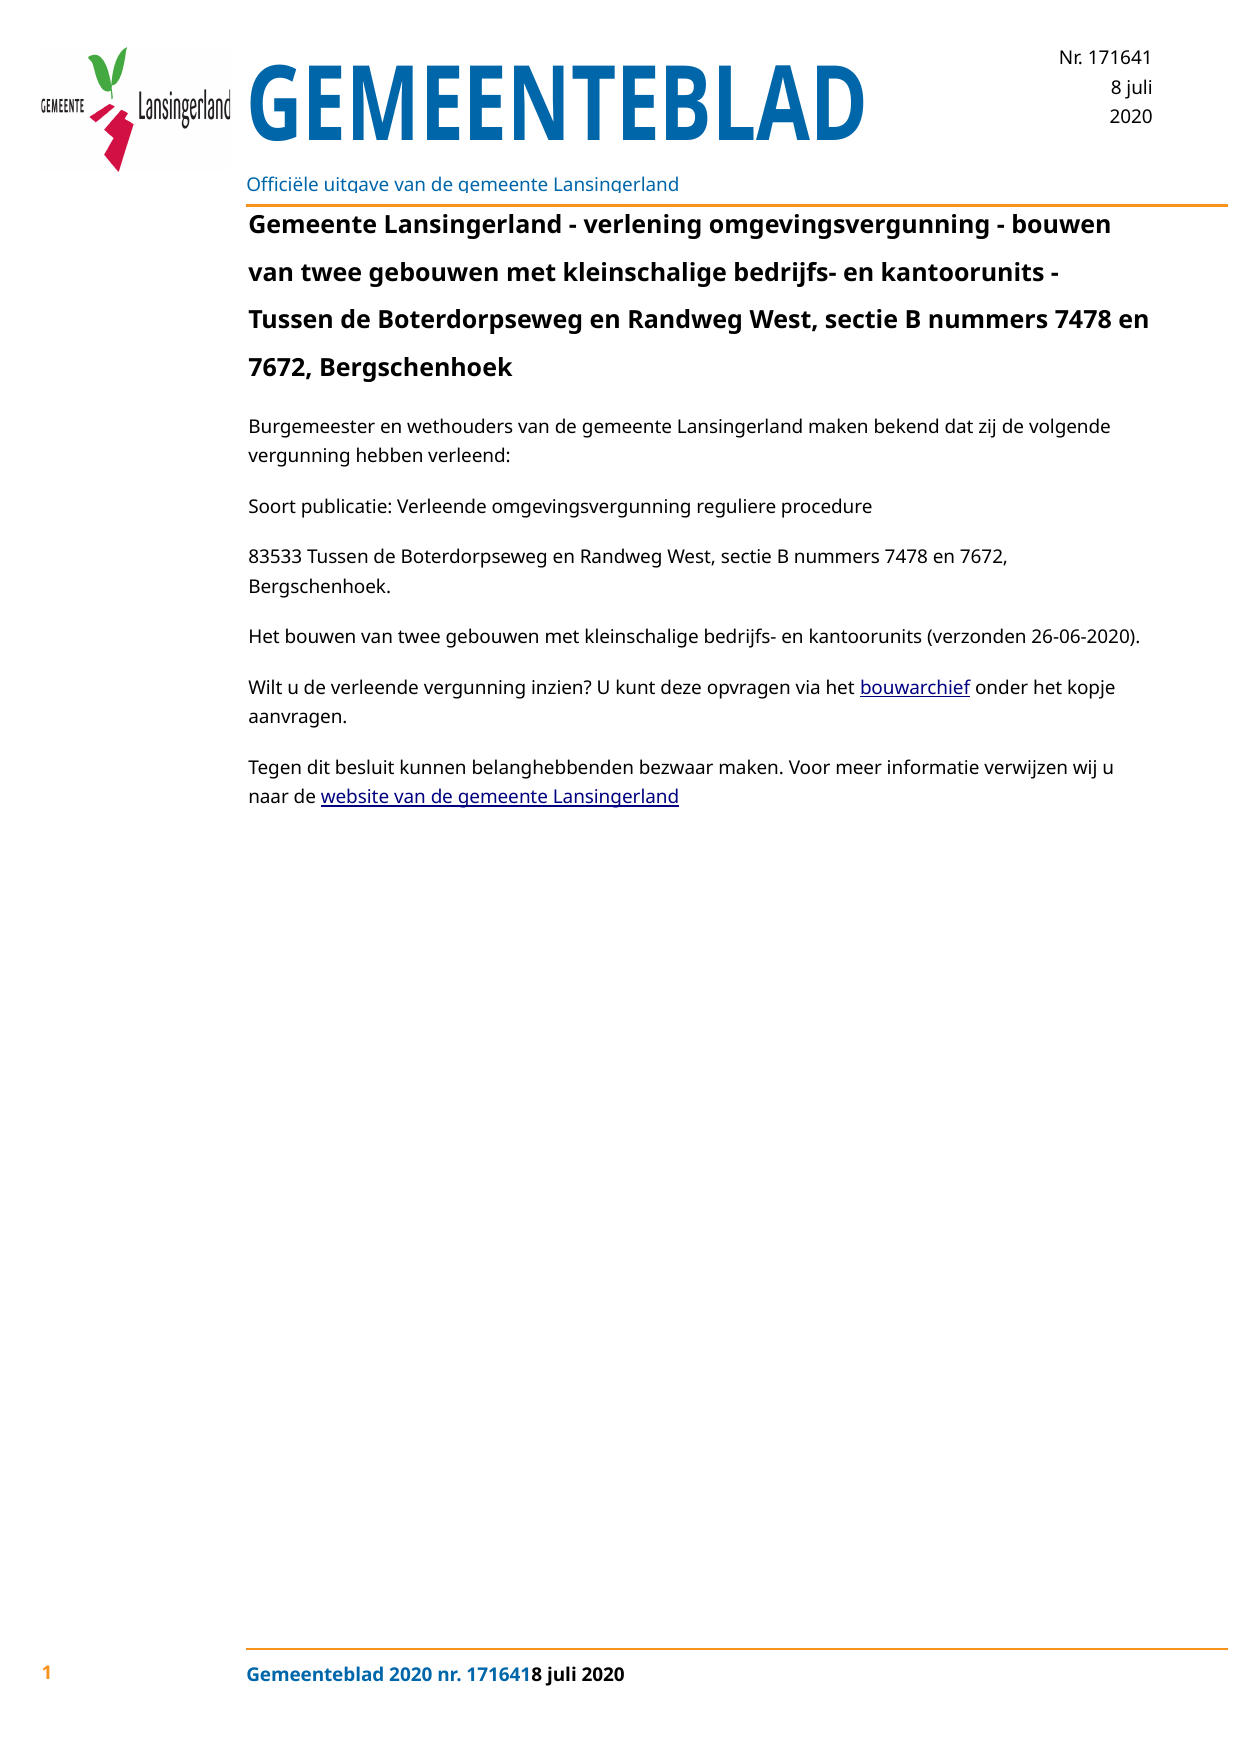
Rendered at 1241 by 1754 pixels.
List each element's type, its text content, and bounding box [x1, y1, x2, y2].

text Burgemeester en wethouders van de gemeente Lansingerland maken bekend dat zij de volgende vergunning hebben verleend: [248, 413, 1152, 468]
text 83533 Tussen de Boterdorpseweg en Randweg West, sectie B nummers 7478 en 7672, Bergschenhoek. [248, 543, 1152, 599]
text Soort publicatie: Verleende omgevingsvergunning reguliere procedure [248, 493, 1152, 519]
text Het bouwen van twee gebouwen met kleinschalige bedrijfs- en kantoorunits (verzonden 26-06-2020). [248, 623, 1152, 649]
picture [41, 47, 231, 172]
text Tegen dit besluit kunnen belanghebbenden bezwaar maken. Voor meer informatie verwijzen wij u naar de website van de gemeente Lansingerland [248, 754, 1152, 809]
text Wilt u de verleende vergunning inzien? U kunt deze opvragen via het bouwarchief onder het kopje aanvragen. [248, 674, 1152, 729]
text Gemeente Lansingerland - verlening omgevingsvergunning - bouwen van twee gebouwen met kleinschalige bedrijfs- en kantoorunits - Tussen de Boterdorpseweg en Randweg West, sectie B nummers 7478 en 7672, Bergschenhoek [248, 207, 1152, 384]
